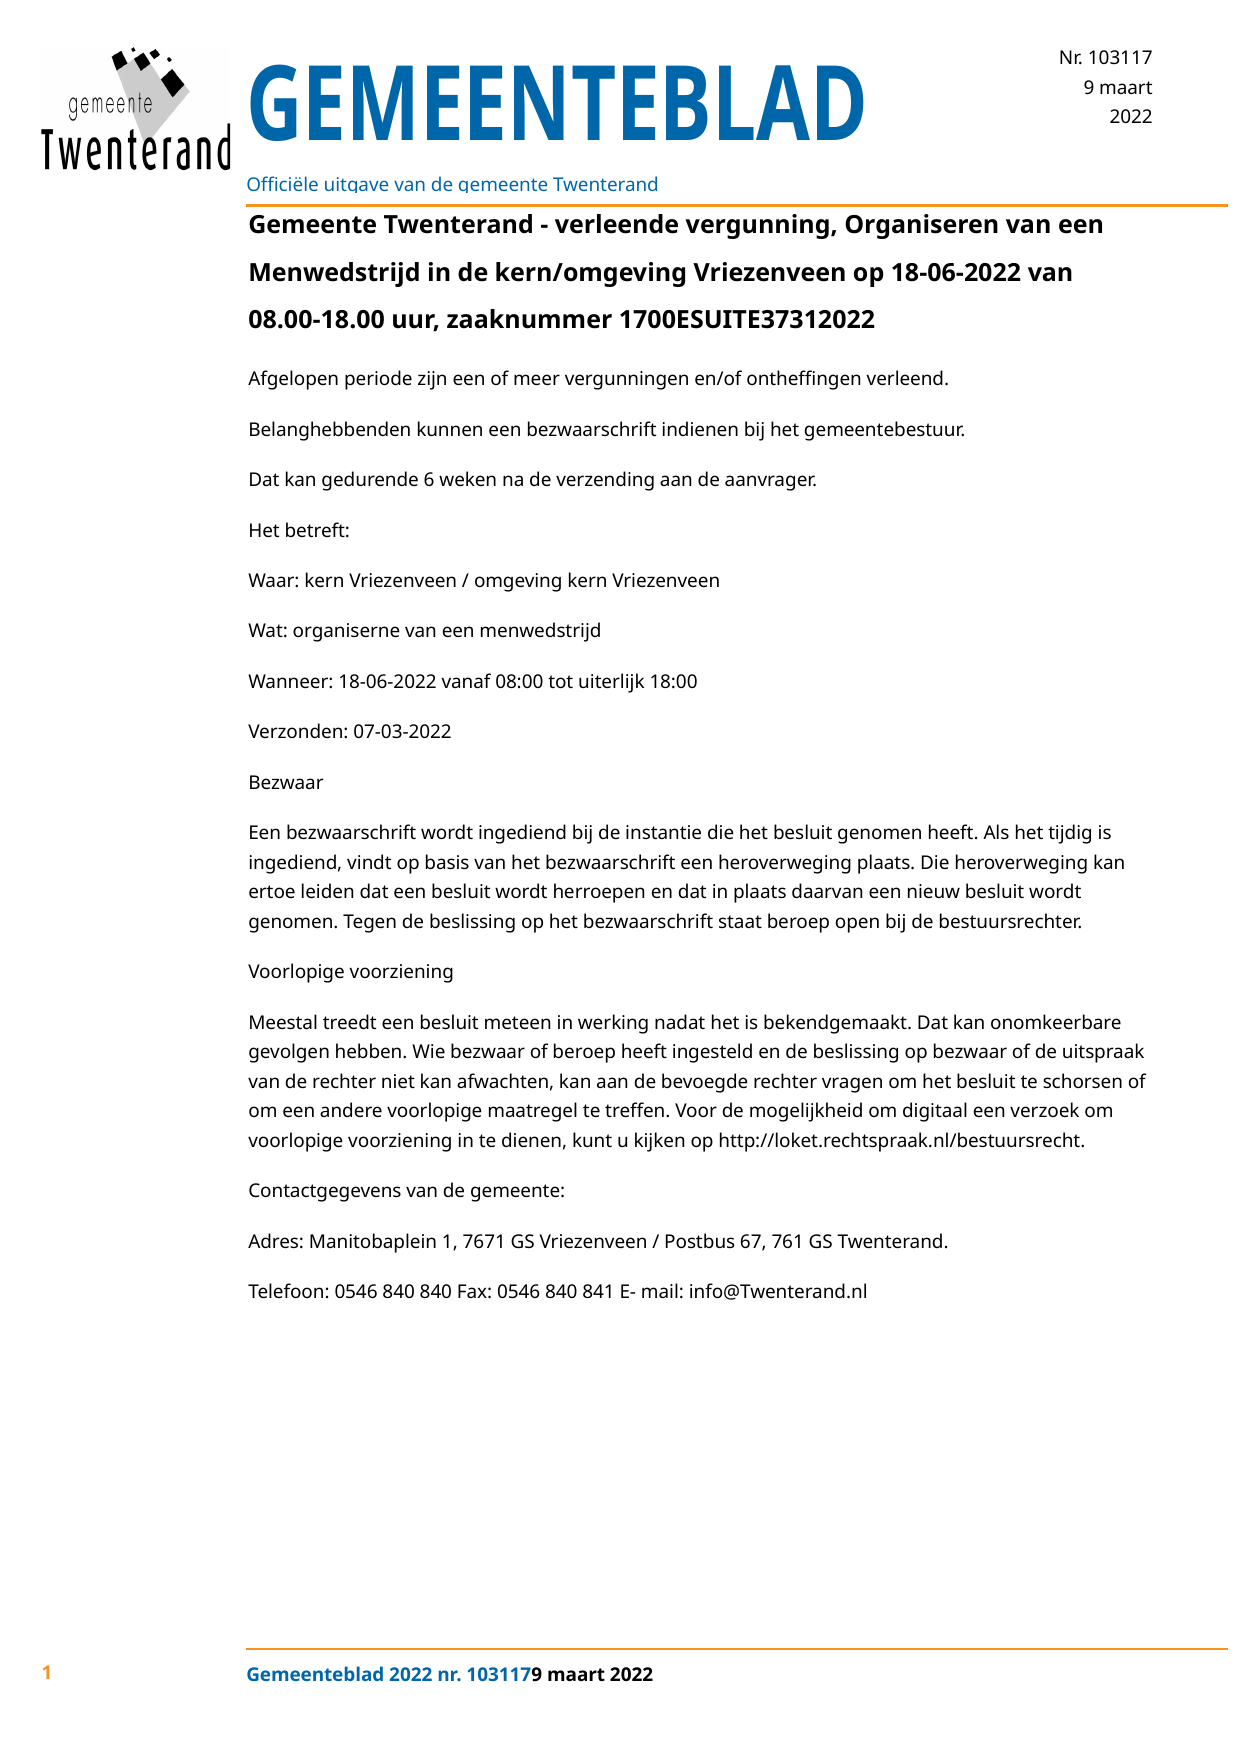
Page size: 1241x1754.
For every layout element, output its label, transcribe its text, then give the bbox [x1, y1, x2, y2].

text Het betreft: [248, 517, 1152, 542]
text Wat: organiserne van een menwedstrijd [248, 618, 1152, 643]
text Dat kan gedurende 6 weken na de verzending aan de aanvrager. [248, 466, 1152, 492]
text Bezwaar [248, 769, 1152, 794]
picture [41, 47, 231, 172]
text Adres: Manitobaplein 1, 7671 GS Vriezenveen / Postbus 67, 761 GS Twenterand. [248, 1228, 1152, 1254]
text Belanghebbenden kunnen een bezwaarschrift indienen bij het gemeentebestuur. [248, 416, 1152, 442]
text Telefoon: 0546 840 840 Fax: 0546 840 841 E- mail: info@Twenterand.nl [248, 1278, 1152, 1304]
text Verzonden: 07-03-2022 [248, 718, 1152, 744]
text Wanneer: 18-06-2022 vanaf 08:00 tot uiterlijk 18:00 [248, 668, 1152, 694]
text Meestal treedt een besluit meteen in werking nadat het is bekendgemaakt. Dat kan onomkeerbare gevolgen hebben. Wie bezwaar of beroep heeft ingesteld en de beslissing op bezwaar of de uitspraak van de rechter niet kan afwachten, kan aan de bevoegde rechter vragen om het besluit te schorsen of om een andere voorlopige maatregel te treffen. Voor de mogelijkheid om digitaal een verzoek om voorlopige voorziening in te dienen, kunt u kijken op http://loket.rechtspraak.nl/bestuursrecht. [248, 1009, 1152, 1153]
text Een bezwaarschrift wordt ingediend bij de instantie die het besluit genomen heeft. Als het tijdig is ingediend, vindt op basis van het bezwaarschrift een heroverweging plaats. Die heroverweging kan ertoe leiden dat een besluit wordt herroepen en dat in plaats daarvan een nieuw besluit wordt genomen. Tegen de beslissing op het bezwaarschrift staat beroep open bij de bestuursrechter. [248, 819, 1152, 934]
text Voorlopige voorziening [248, 958, 1152, 984]
text Contactgegevens van de gemeente: [248, 1178, 1152, 1203]
text Waar: kern Vriezenveen / omgeving kern Vriezenveen [248, 567, 1152, 593]
text Gemeente Twenterand - verleende vergunning, Organiseren van een Menwedstrijd in de kern/omgeving Vriezenveen op 18-06-2022 van 08.00-18.00 uur, zaaknummer 1700ESUITE37312022 [248, 207, 1152, 336]
text Afgelopen periode zijn een of meer vergunningen en/of ontheffingen verleend. [248, 366, 1152, 391]
